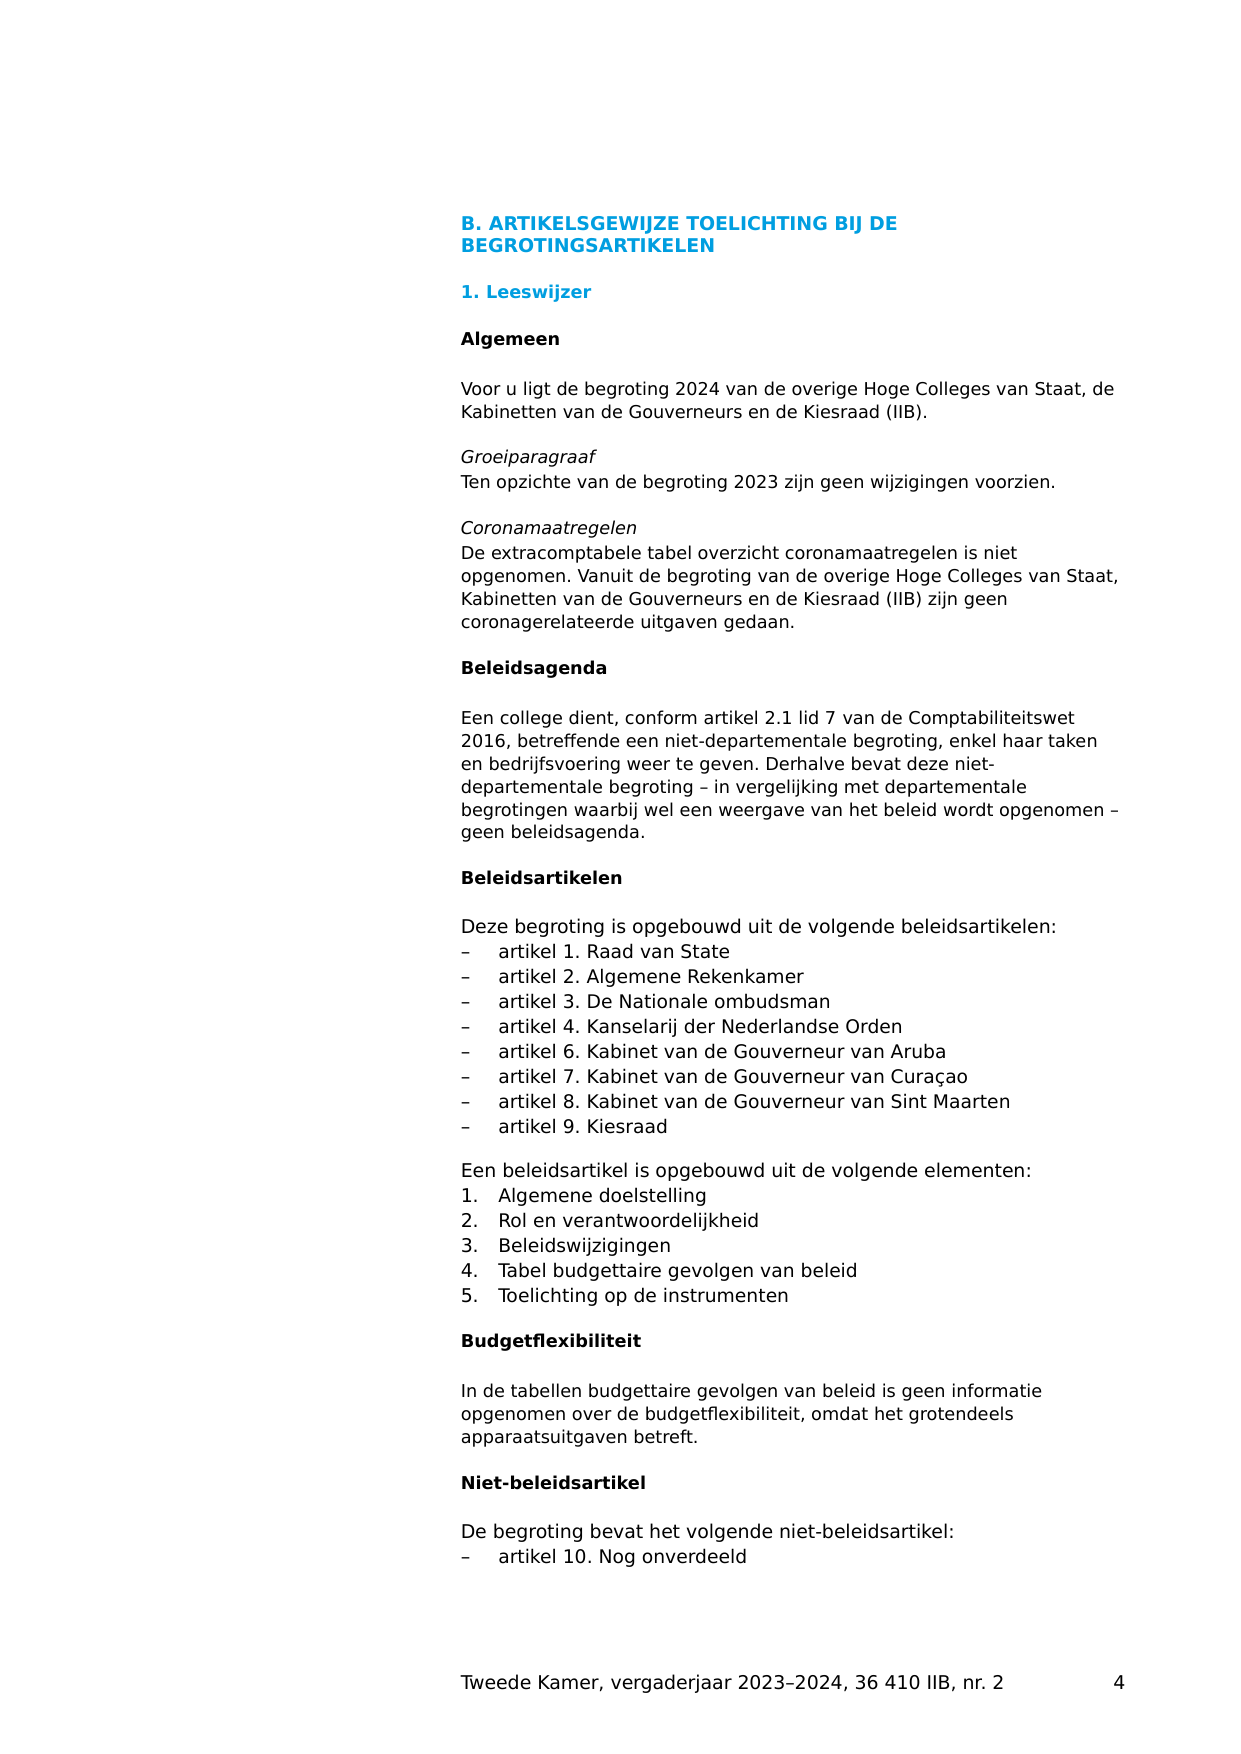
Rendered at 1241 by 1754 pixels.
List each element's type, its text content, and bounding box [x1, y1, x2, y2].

text De begroting bevat het volgende niet-beleidsartikel: [461, 1521, 1125, 1543]
text Voor u ligt de begroting 2024 van de overige Hoge Colleges van Staat, de Kabinetten van de Gouverneurs en de Kiesraad (IIB). [461, 377, 1125, 423]
list Tabel budgettaire gevolgen van beleid [461, 1257, 1125, 1282]
list artikel 2. Algemene Rekenkamer [461, 963, 1125, 988]
list artikel 1. Raad van State [461, 938, 1125, 963]
text Groeiparagraaf [461, 446, 1125, 468]
list Rol en verantwoordelijkheid [461, 1207, 1125, 1232]
list artikel 9. Kiesraad [461, 1113, 1125, 1138]
text In de tabellen budgettaire gevolgen van beleid is geen informatie opgenomen over de budgetflexibiliteit, omdat het grotendeels apparaatsuitgaven betreft. [461, 1379, 1125, 1448]
title 1. Leeswijzer [461, 280, 1125, 303]
title B. Artikelsgewijze toelichting bij de begrotingsartikelen [461, 213, 1125, 257]
text Algemeen [461, 327, 1125, 350]
text Beleidsartikelen [461, 866, 1125, 889]
list artikel 8. Kabinet van de Gouverneur van Sint Maarten [461, 1088, 1125, 1113]
text Een college dient, conform artikel 2.1 lid 7 van de Comptabiliteitswet 2016, betreffende een niet-departementale begroting, enkel haar taken en bedrijfsvoering weer te geven. Derhalve bevat deze niet-departementale begroting – in vergelijking met departementale begrotingen waarbij wel een weergave van het beleid wordt opgenomen – geen beleidsagenda. [461, 706, 1125, 843]
list artikel 3. De Nationale ombudsman [461, 988, 1125, 1013]
list artikel 10. Nog onverdeeld [461, 1543, 1125, 1568]
text Een beleidsartikel is opgebouwd uit de volgende elementen: [461, 1160, 1125, 1182]
list Beleidswijzigingen [461, 1232, 1125, 1257]
text Budgetflexibiliteit [461, 1329, 1125, 1352]
text Deze begroting is opgebouwd uit de volgende beleidsartikelen: [461, 916, 1125, 938]
list Algemene doelstelling [461, 1182, 1125, 1207]
text Ten opzichte van de begroting 2023 zijn geen wijzigingen voorzien. [461, 471, 1125, 493]
list Toelichting op de instrumenten [461, 1282, 1125, 1307]
list artikel 6. Kabinet van de Gouverneur van Aruba [461, 1038, 1125, 1063]
text Coronamaatregelen [461, 516, 1125, 539]
text Beleidsagenda [461, 656, 1125, 679]
list artikel 4. Kanselarij der Nederlandse Orden [461, 1013, 1125, 1038]
list artikel 7. Kabinet van de Gouverneur van Curaçao [461, 1063, 1125, 1088]
text De extracomptabele tabel overzicht coronamaatregelen is niet opgenomen. Vanuit de begroting van de overige Hoge Colleges van Staat, Kabinetten van de Gouverneurs en de Kiesraad (IIB) zijn geen coronagerelateerde uitgaven gedaan. [461, 541, 1125, 633]
text Niet-beleidsartikel [461, 1471, 1125, 1494]
